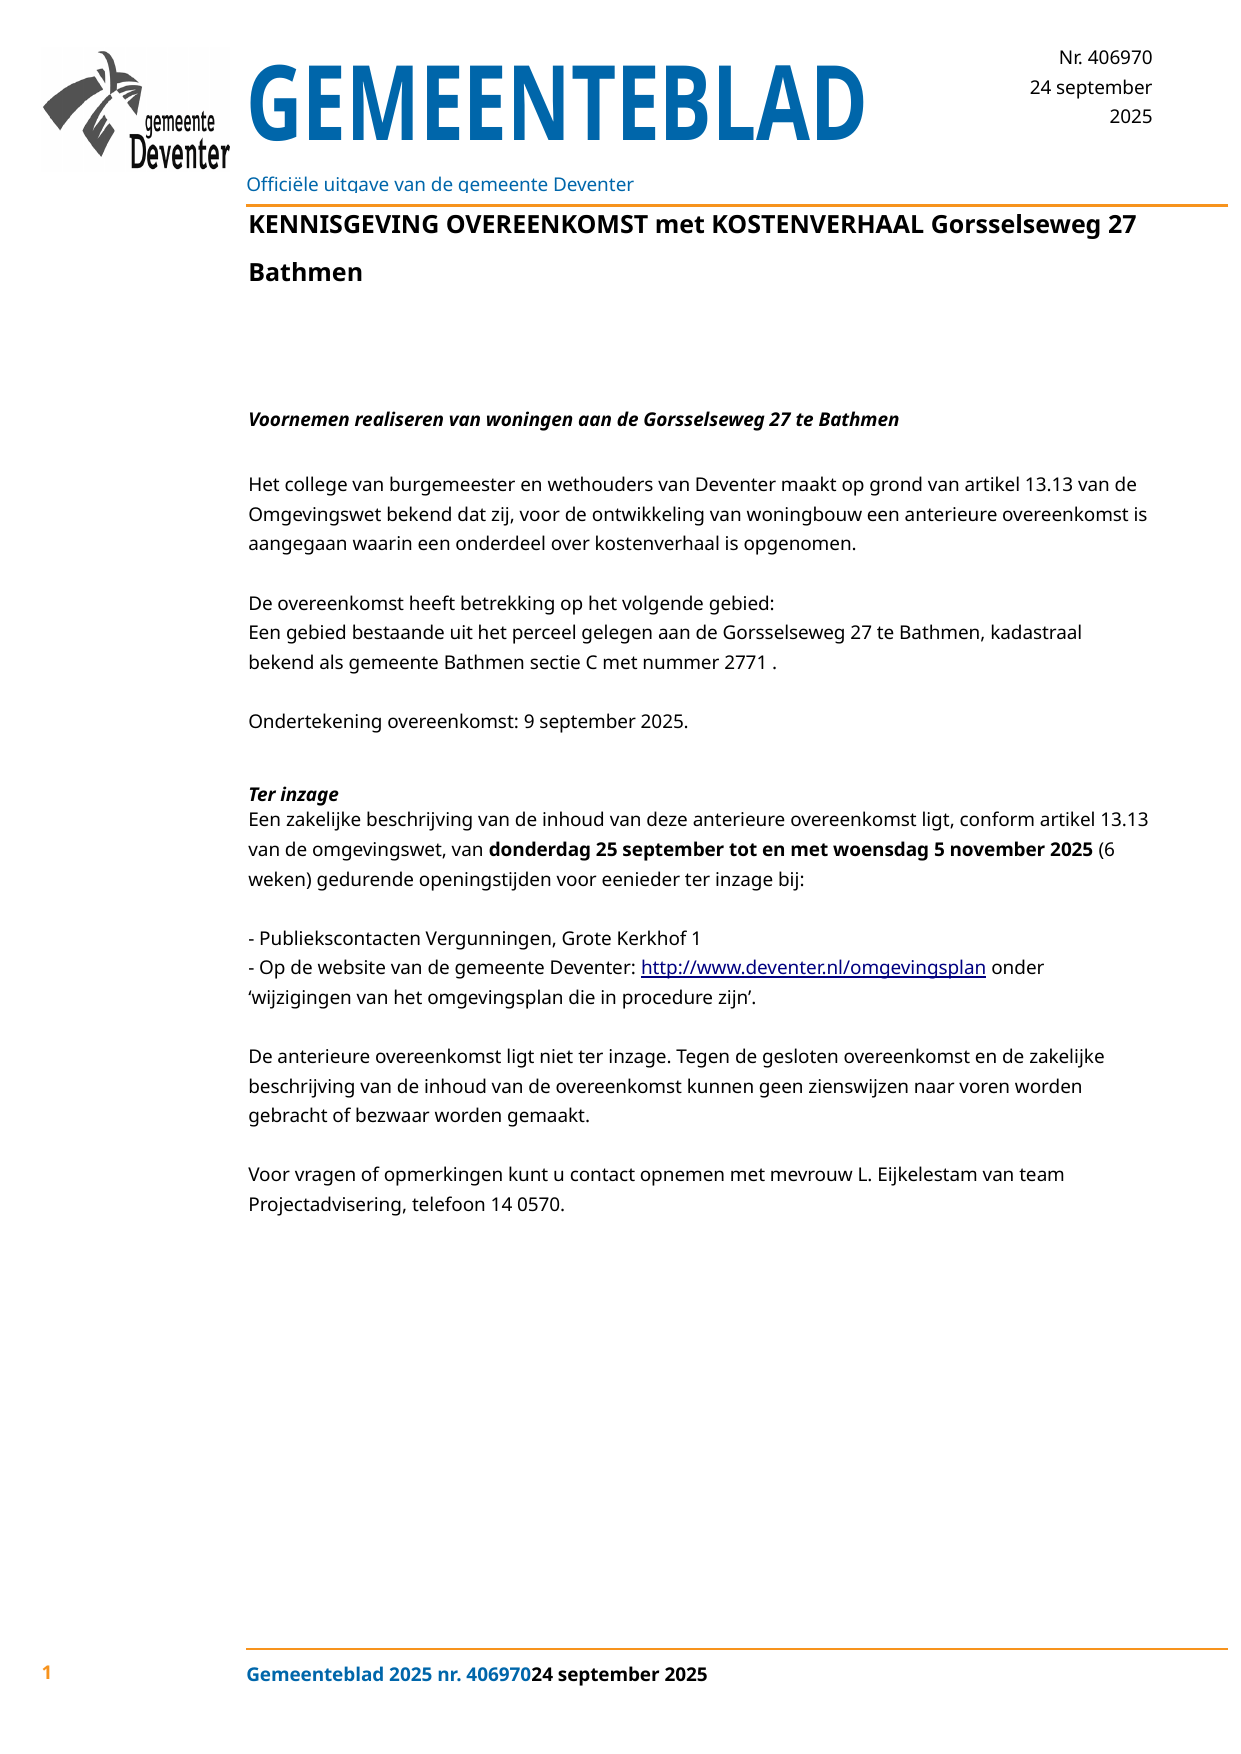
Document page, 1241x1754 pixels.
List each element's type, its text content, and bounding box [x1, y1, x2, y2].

text Het college van burgemeester en wethouders van Deventer maakt op grond van artikel 13.13 van de Omgevingswet bekend dat zij, voor de ontwikkeling van woningbouw een anterieure overeenkomst is aangegaan waarin een onderdeel over kostenverhaal is opgenomen. [248, 471, 1152, 556]
picture [41, 47, 231, 172]
text De anterieure overeenkomst ligt niet ter inzage. Tegen de gesloten overeenkomst en de zakelijke beschrijving van de inhoud van de overeenkomst kunnen geen zienswijzen naar voren worden gebracht of bezwaar worden gemaakt. [248, 1043, 1152, 1128]
text - Publiekscontacten Vergunningen, Grote Kerkhof 1 [248, 925, 1152, 951]
text Voor vragen of opmerkingen kunt u contact opnemen met mevrouw L. Eijkelestam van team Projectadvisering, telefoon 14 0570. [248, 1162, 1152, 1217]
text Ter inzage [248, 781, 1152, 807]
text KENNISGEVING OVEREENKOMST met KOSTENVERHAAL Gorsselseweg 27 Bathmen [248, 207, 1152, 288]
text - Op de website van de gemeente Deventer: http://www.deventer.nl/omgevingsplan onder ‘wijzigingen van het omgevingsplan die in procedure zijn’. [248, 954, 1152, 1010]
text Ondertekening overeenkomst: 9 september 2025. [248, 708, 1152, 734]
text Een gebied bestaande uit het perceel gelegen aan de Gorsselseweg 27 te Bathmen, kadastraal bekend als gemeente Bathmen sectie C met nummer 2771 . [248, 619, 1152, 675]
text De overeenkomst heeft betrekking op het volgende gebied: [248, 590, 1152, 616]
text Voornemen realiseren van woningen aan de Gorsselseweg 27 te Bathmen [248, 406, 1152, 432]
text Een zakelijke beschrijving van de inhoud van deze anterieure overeenkomst ligt, conform artikel 13.13 van de omgevingswet, van donderdag 25 september tot en met woensdag 5 november 2025 (6 weken) gedurende openingstijden voor eenieder ter inzage bij: [248, 807, 1152, 891]
